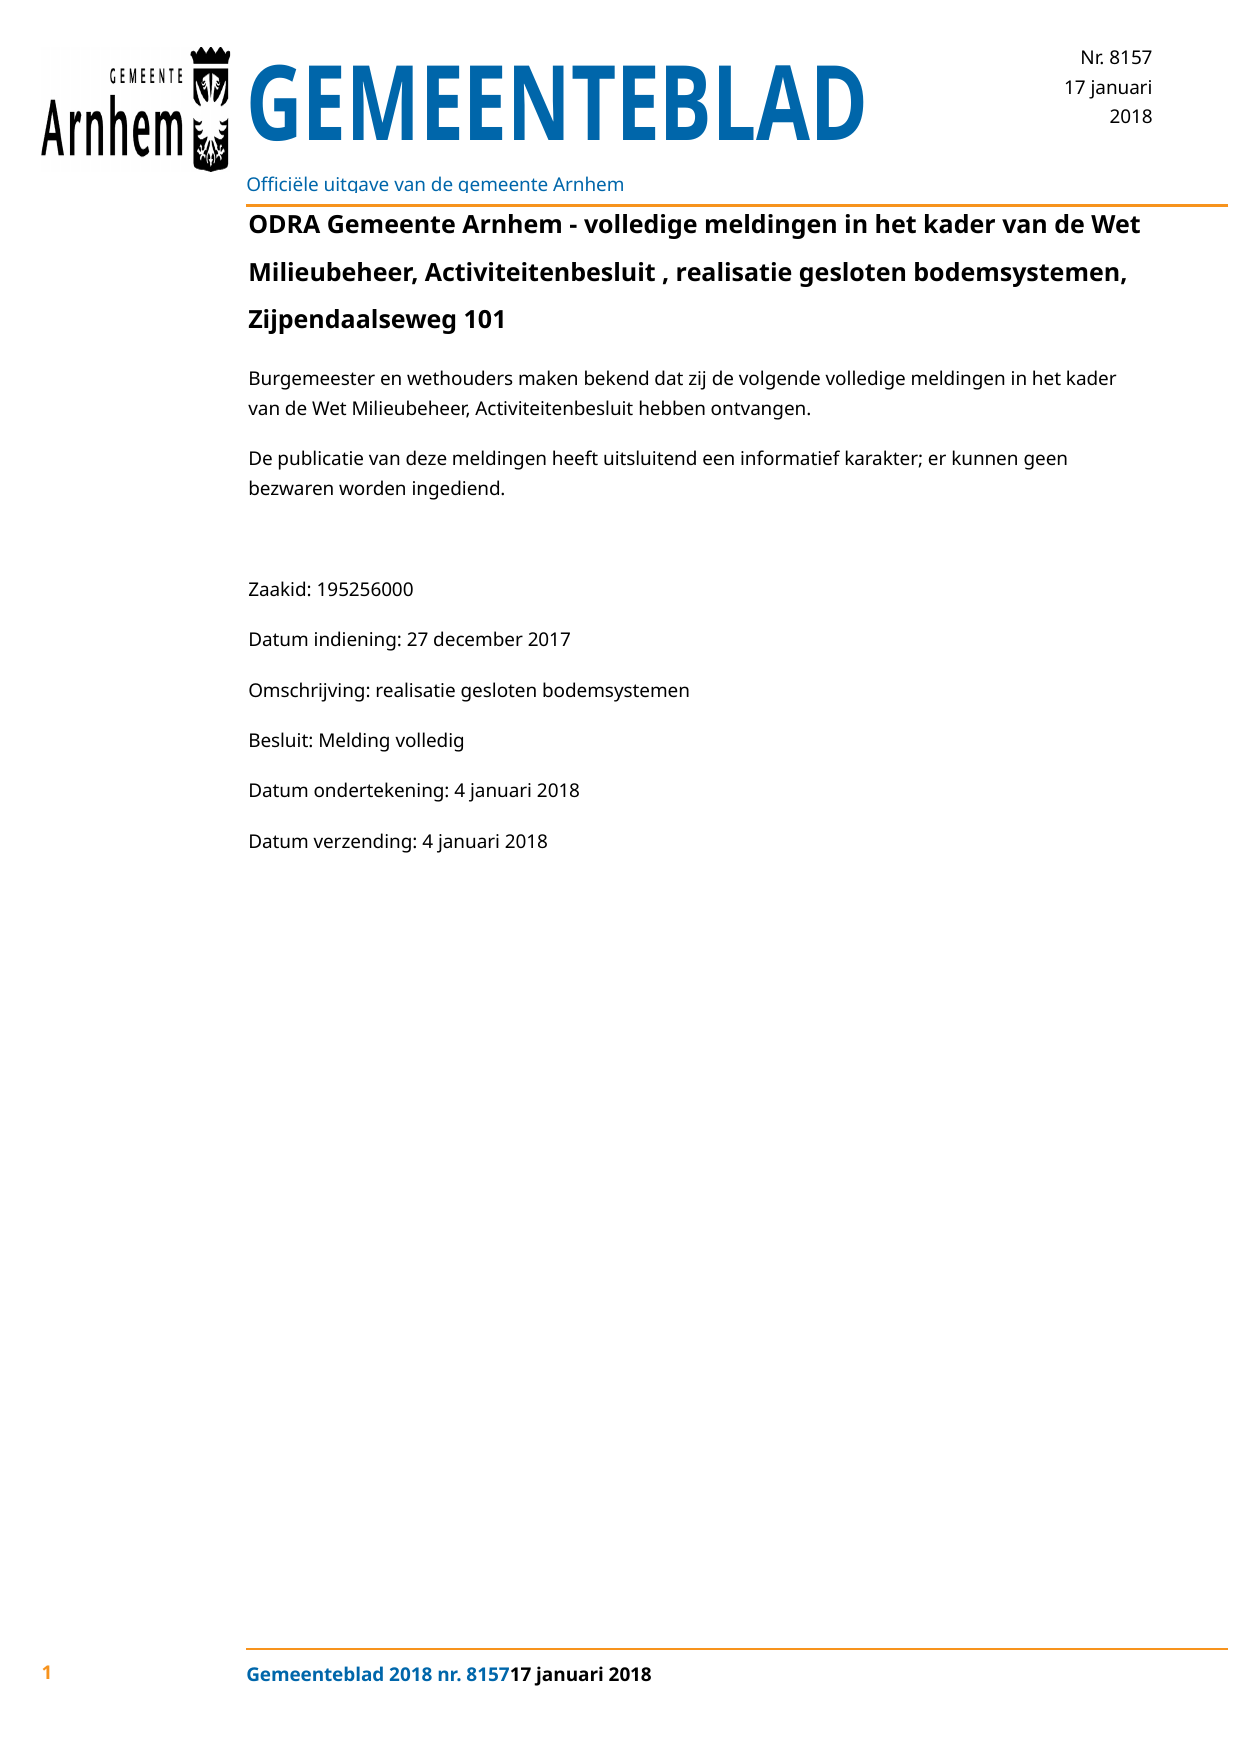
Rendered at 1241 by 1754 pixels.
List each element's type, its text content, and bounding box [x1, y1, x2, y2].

text De publicatie van deze meldingen heeft uitsluitend een informatief karakter; er kunnen geen bezwaren worden ingediend. [248, 446, 1152, 501]
text Datum verzending: 4 januari 2018 [248, 828, 1152, 854]
text ODRA Gemeente Arnhem - volledige meldingen in het kader van de Wet Milieubeheer, Activiteitenbesluit , realisatie gesloten bodemsystemen, Zijpendaalseweg 101 [248, 207, 1152, 336]
text Besluit: Melding volledig [248, 727, 1152, 753]
text Omschrijving: realisatie gesloten bodemsystemen [248, 677, 1152, 702]
text Datum ondertekening: 4 januari 2018 [248, 778, 1152, 803]
picture [41, 47, 231, 172]
text Datum indiening: 27 december 2017 [248, 626, 1152, 652]
text Burgemeester en wethouders maken bekend dat zij de volgende volledige meldingen in het kader van de Wet Milieubeheer, Activiteitenbesluit hebben ontvangen. [248, 366, 1152, 421]
text Zaakid: 195256000 [248, 576, 1152, 602]
